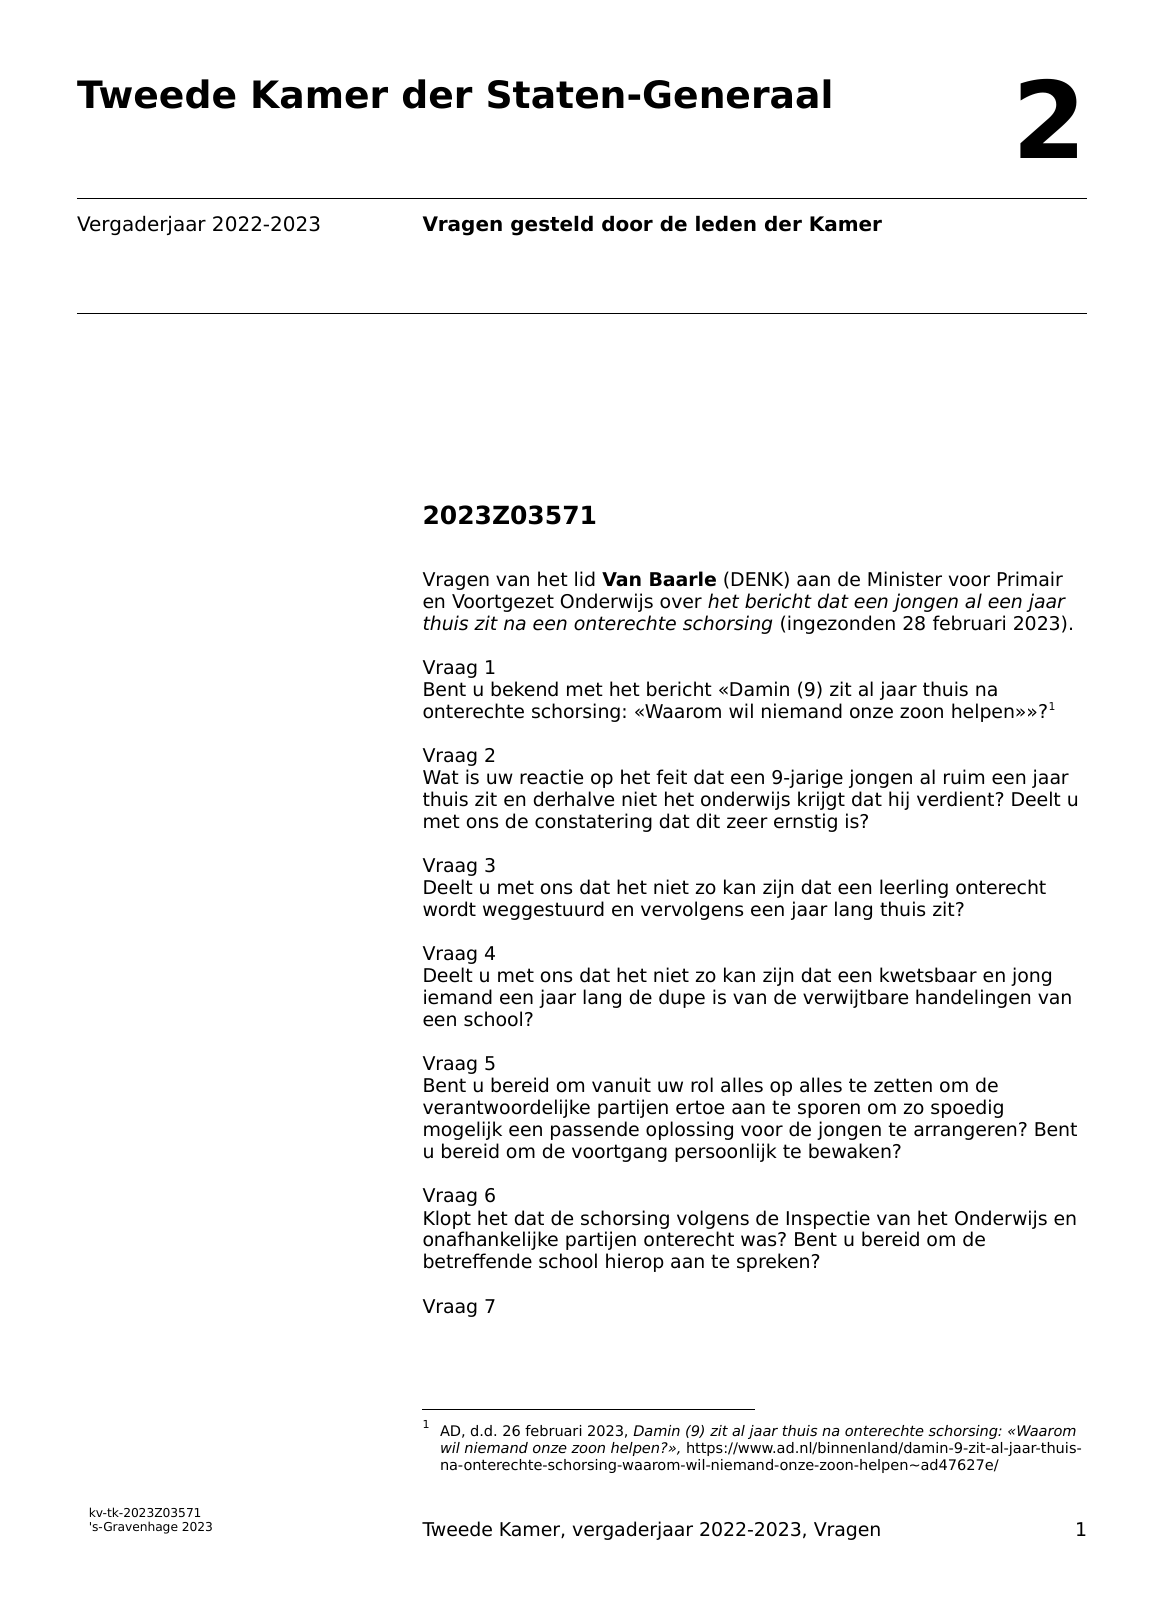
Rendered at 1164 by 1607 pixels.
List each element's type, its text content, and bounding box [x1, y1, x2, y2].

text 2023Z03571 [422, 501, 1087, 531]
table_header Tweede Kamer der Staten-Generaal [77, 59, 886, 198]
text Vraag 5 [422, 1053, 1087, 1075]
table_cell Vragen gesteld door de leden der Kamer [422, 199, 1087, 313]
table_header 2 [886, 59, 1087, 198]
text Deelt u met ons dat het niet zo kan zijn dat een leerling onterecht wordt weggestuurd en vervolgens een jaar lang thuis zit? [422, 877, 1087, 921]
text Bent u bekend met het bericht «Damin (9) zit al jaar thuis na onterechte schorsing: «Waarom wil niemand onze zoon helpen»»? [422, 679, 1087, 723]
text Vraag 7 [422, 1296, 1087, 1317]
text Vragen van het lid Van Baarle (DENK) aan de Minister voor Primair en Voortgezet Onderwijs over het bericht dat een jongen al een jaar thuis zit na een onterechte schorsing (ingezonden 28 februari 2023). [422, 569, 1087, 635]
text Vraag 6 [422, 1185, 1087, 1207]
text Vraag 1 [422, 657, 1087, 679]
text AD, d.d. 26 februari 2023, Damin (9) zit al jaar thuis na onterechte schorsing: «Waarom wil niemand onze zoon helpen?», https://www.ad.nl/binnenland/damin-9-zit-al-jaar-thuis-na-onterechte-schorsing-waarom-wil-niemand-onze-zoon-helpen~ad47627e/ [422, 1418, 1087, 1474]
text kv-tk-2023Z03571 [88, 1506, 323, 1520]
text Vraag 2 [422, 745, 1087, 767]
text Deelt u met ons dat het niet zo kan zijn dat een kwetsbaar en jong iemand een jaar lang de dupe is van de verwijtbare handelingen van een school? [422, 965, 1087, 1031]
text Wat is uw reactie op het feit dat een 9-jarige jongen al ruim een jaar thuis zit en derhalve niet het onderwijs krijgt dat hij verdient? Deelt u met ons de constatering dat dit zeer ernstig is? [422, 767, 1087, 833]
text Vraag 4 [422, 943, 1087, 965]
text Bent u bereid om vanuit uw rol alles op alles te zetten om de verantwoordelijke partijen ertoe aan te sporen om zo spoedig mogelijk een passende oplossing voor de jongen te arrangeren? Bent u bereid om de voortgang persoonlijk te bewaken? [422, 1075, 1087, 1163]
table_cell Vergaderjaar 2022-2023 [77, 199, 422, 313]
text 's-Gravenhage 2023 [88, 1520, 323, 1534]
text Klopt het dat de schorsing volgens de Inspectie van het Onderwijs en onafhankelijke partijen onterecht was? Bent u bereid om de betreffende school hierop aan te spreken? [422, 1207, 1087, 1273]
text Vraag 3 [422, 855, 1087, 877]
